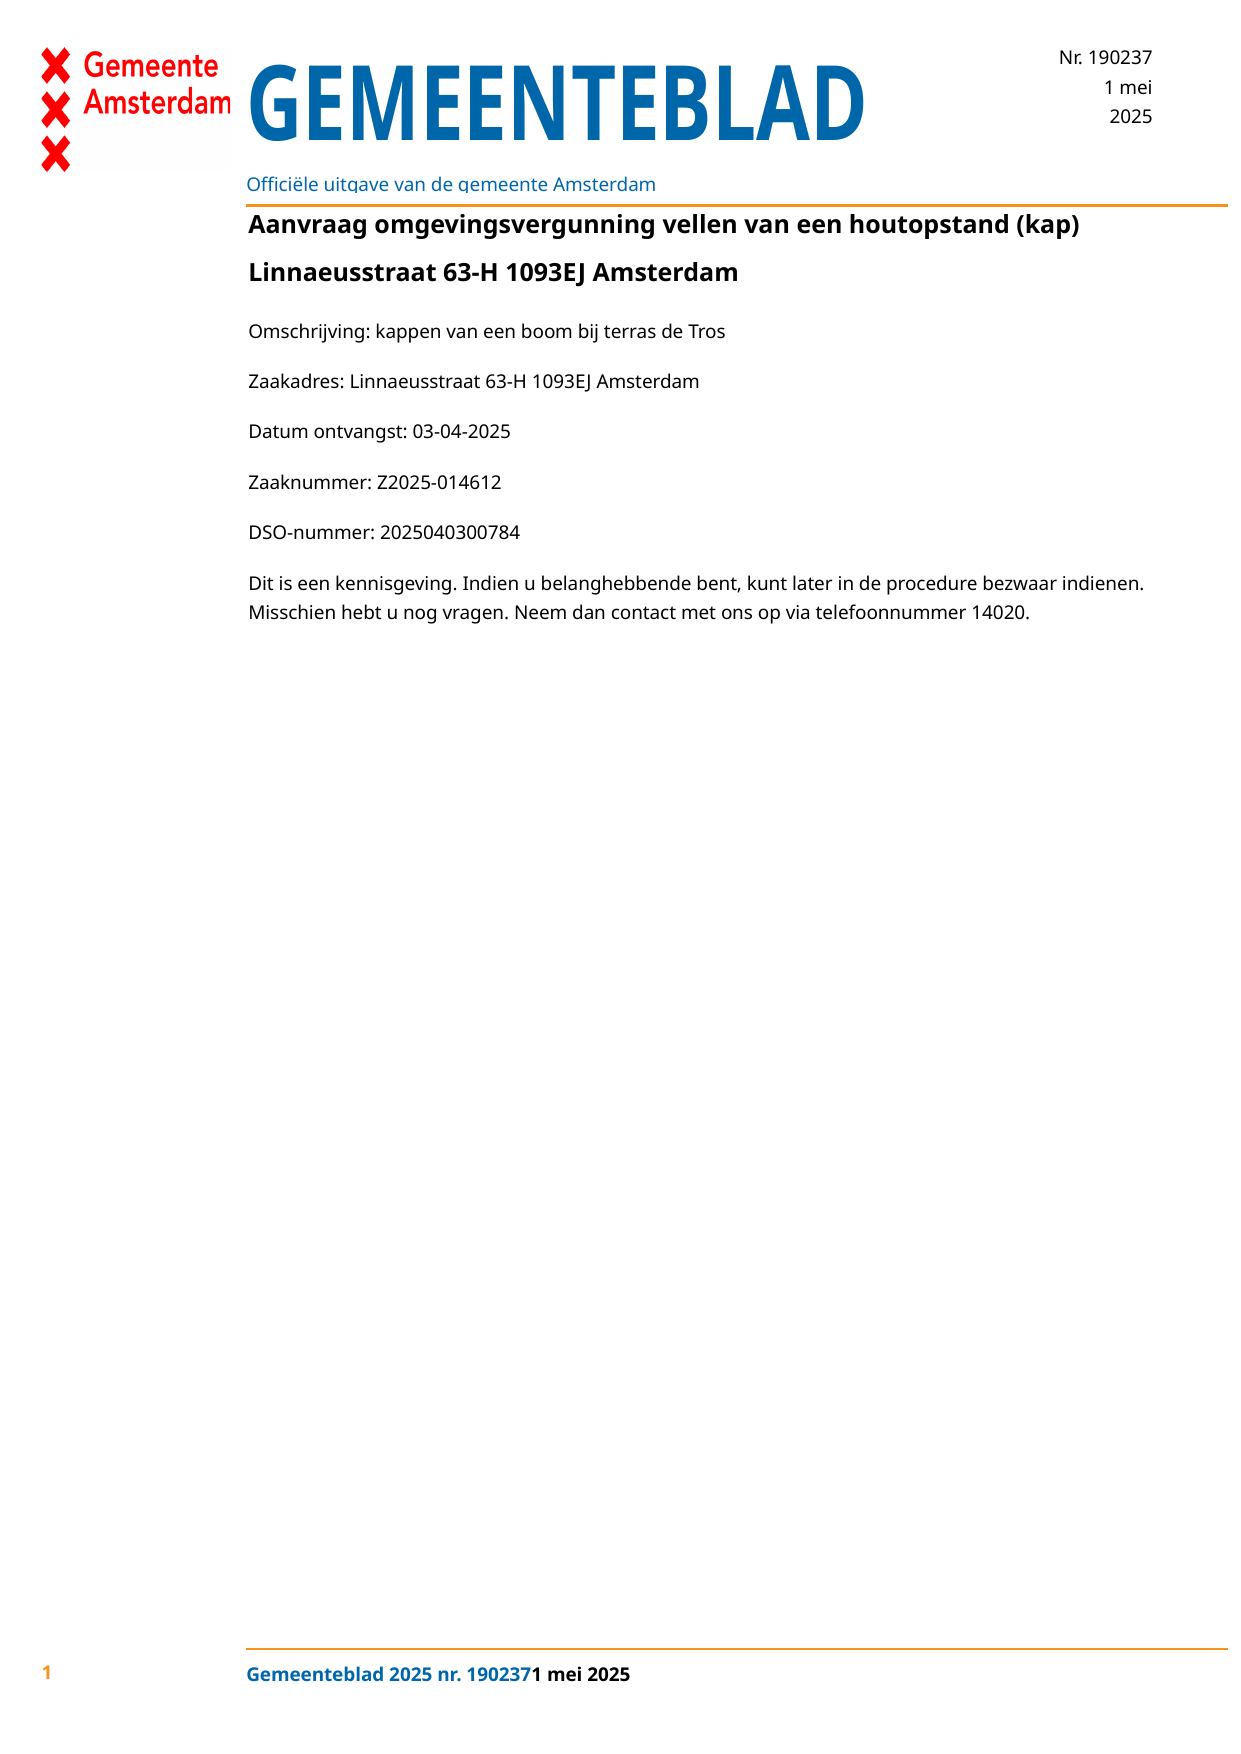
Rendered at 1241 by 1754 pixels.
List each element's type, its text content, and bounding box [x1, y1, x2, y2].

text Zaakadres: Linnaeusstraat 63-H 1093EJ Amsterdam [248, 368, 1152, 394]
picture [41, 47, 231, 172]
text Aanvraag omgevingsvergunning vellen van een houtopstand (kap) Linnaeusstraat 63-H 1093EJ Amsterdam [248, 207, 1152, 288]
text Omschrijving: kappen van een boom bij terras de Tros [248, 318, 1152, 344]
text Datum ontvangst: 03-04-2025 [248, 419, 1152, 444]
text Dit is een kennisgeving. Indien u belanghebbende bent, kunt later in de procedure bezwaar indienen. Misschien hebt u nog vragen. Neem dan contact met ons op via telefoonnummer 14020. [248, 570, 1152, 625]
text DSO-nummer: 2025040300784 [248, 519, 1152, 545]
text Zaaknummer: Z2025-014612 [248, 469, 1152, 495]
